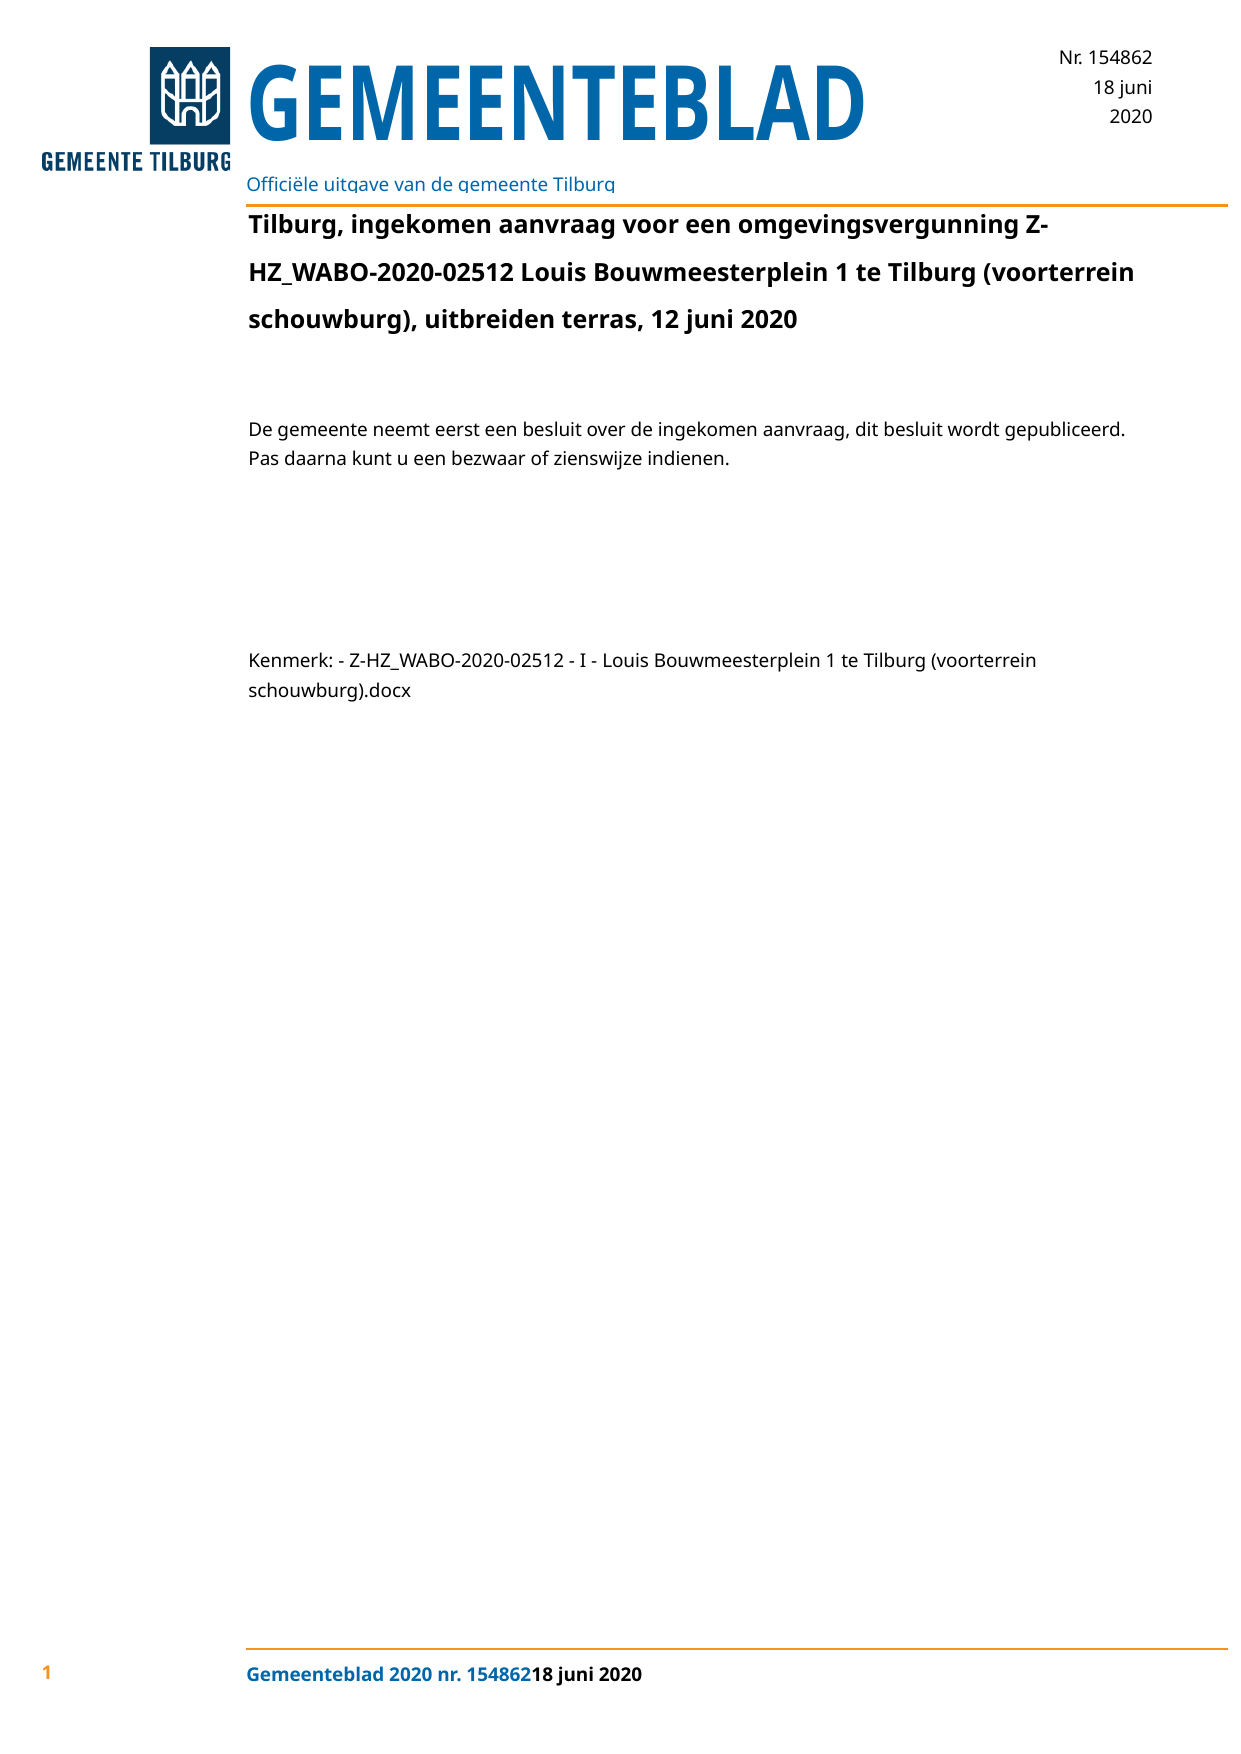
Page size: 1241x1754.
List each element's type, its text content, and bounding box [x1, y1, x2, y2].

text Kenmerk: - Z-HZ_WABO-2020-02512 - I - Louis Bouwmeesterplein 1 te Tilburg (voorterrein schouwburg).docx [248, 647, 1152, 702]
text Tilburg, ingekomen aanvraag voor een omgevingsvergunning Z-HZ_WABO-2020-02512 Louis Bouwmeesterplein 1 te Tilburg (voorterrein schouwburg), uitbreiden terras, 12 juni 2020 [248, 207, 1152, 336]
text De gemeente neemt eerst een besluit over de ingekomen aanvraag, dit besluit wordt gepubliceerd. Pas daarna kunt u een bezwaar of zienswijze indienen. [248, 416, 1152, 471]
picture [41, 47, 231, 172]
